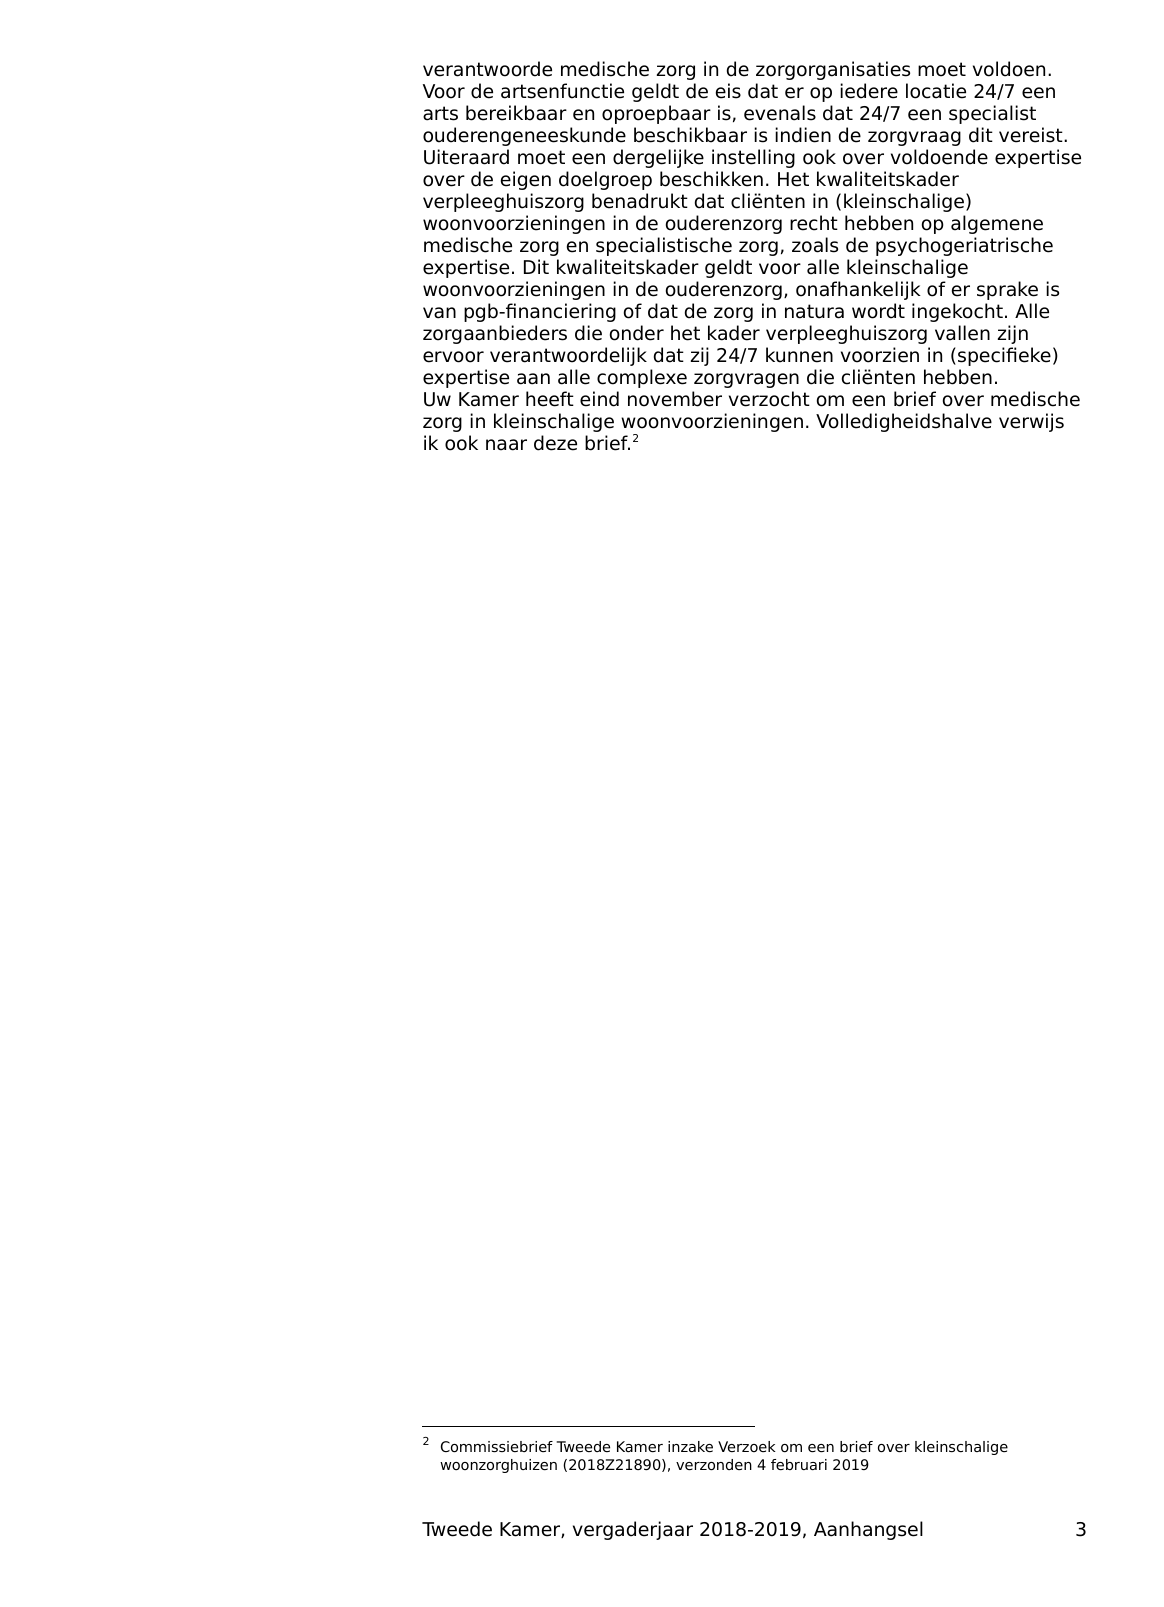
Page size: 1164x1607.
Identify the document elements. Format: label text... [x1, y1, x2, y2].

text Uw Kamer heeft eind november verzocht om een brief over medische zorg in kleinschalige woonvoorzieningen. Volledigheidshalve verwijs ik ook naar deze brief. [422, 389, 1087, 455]
text Commissiebrief Tweede Kamer inzake Verzoek om een brief over kleinschalige woonzorghuizen (2018Z21890), verzonden 4 februari 2019 [422, 1435, 1087, 1474]
text verantwoorde medische zorg in de zorgorganisaties moet voldoen. Voor de artsenfunctie geldt de eis dat er op iedere locatie 24/7 een arts bereikbaar en oproepbaar is, evenals dat 24/7 een specialist ouderengeneeskunde beschikbaar is indien de zorgvraag dit vereist. Uiteraard moet een dergelijke instelling ook over voldoende expertise over de eigen doelgroep beschikken. Het kwaliteitskader verpleeghuiszorg benadrukt dat cliënten in (kleinschalige) woonvoorzieningen in de ouderenzorg recht hebben op algemene medische zorg en specialistische zorg, zoals de psychogeriatrische expertise. Dit kwaliteitskader geldt voor alle kleinschalige woonvoorzieningen in de ouderenzorg, onafhankelijk of er sprake is van pgb-financiering of dat de zorg in natura wordt ingekocht. Alle zorgaanbieders die onder het kader verpleeghuiszorg vallen zijn ervoor verantwoordelijk dat zij 24/7 kunnen voorzien in (specifieke) expertise aan alle complexe zorgvragen die cliënten hebben. [422, 59, 1087, 389]
